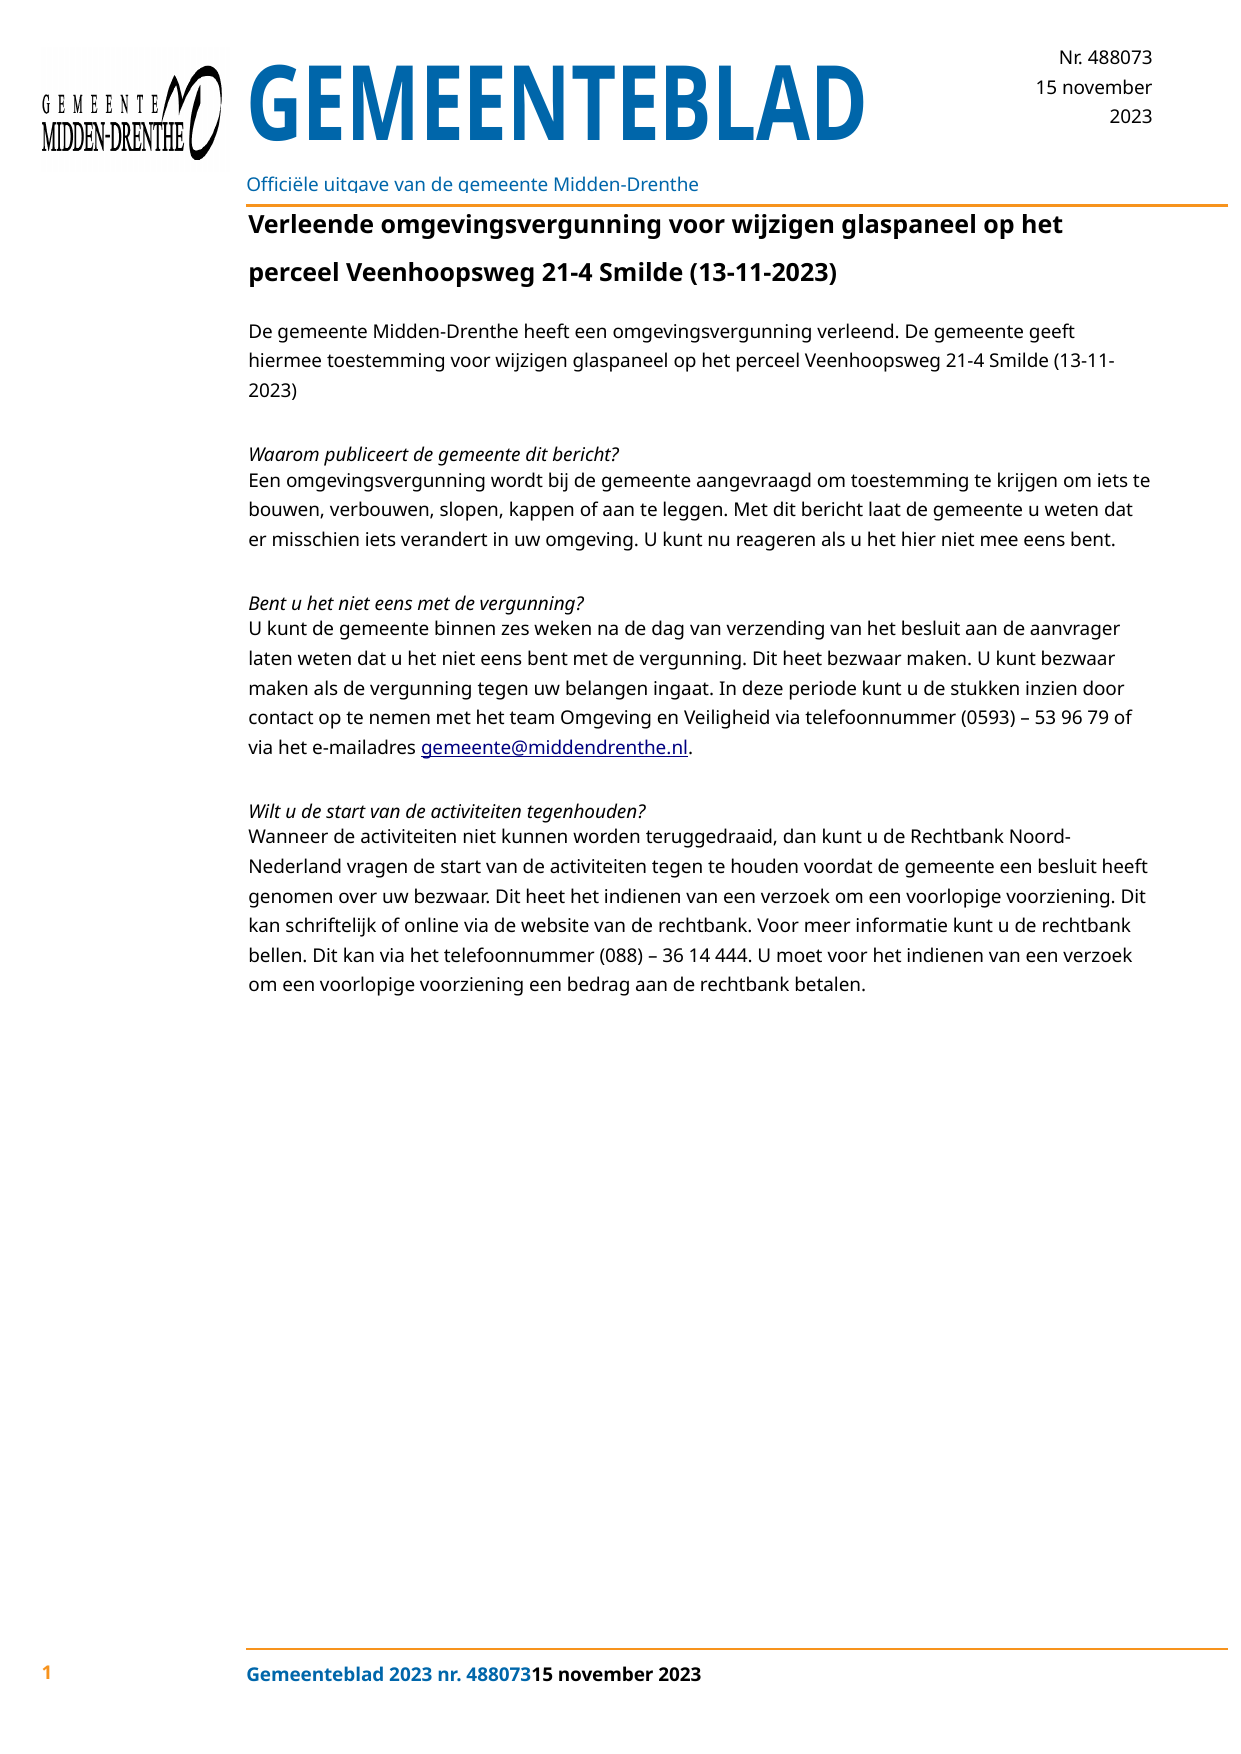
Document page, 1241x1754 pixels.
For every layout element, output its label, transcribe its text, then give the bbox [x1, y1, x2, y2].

text Wanneer de activiteiten niet kunnen worden teruggedraaid, dan kunt u de Rechtbank Noord-Nederland vragen de start van de activiteiten tegen te houden voordat de gemeente een besluit heeft genomen over uw bezwaar. Dit heet het indienen van een verzoek om een voorlopige voorziening. Dit kan schriftelijk of online via de website van de rechtbank. Voor meer informatie kunt u de rechtbank bellen. Dit kan via het telefoonnummer (088) – 36 14 444. U moet voor het indienen van een verzoek om een voorlopige voorziening een bedrag aan de rechtbank betalen. [248, 824, 1152, 997]
text Verleende omgevingsvergunning voor wijzigen glaspaneel op het perceel Veenhoopsweg 21-4 Smilde (13-11-2023) [248, 207, 1152, 288]
picture [41, 47, 231, 172]
text Wilt u de start van de activiteiten tegenhouden? [248, 798, 1152, 824]
text Een omgevingsvergunning wordt bij de gemeente aangevraagd om toestemming te krijgen om iets te bouwen, verbouwen, slopen, kappen of aan te leggen. Met dit bericht laat de gemeente u weten dat er misschien iets verandert in uw omgeving. U kunt nu reageren als u het hier niet mee eens bent. [248, 467, 1152, 552]
text Waarom publiceert de gemeente dit bericht? [248, 441, 1152, 467]
text U kunt de gemeente binnen zes weken na de dag van verzending van het besluit aan de aanvrager laten weten dat u het niet eens bent met de vergunning. Dit heet bezwaar maken. U kunt bezwaar maken als de vergunning tegen uw belangen ingaat. In deze periode kunt u de stukken inzien door contact op te nemen met het team Omgeving en Veiligheid via telefoonnummer (0593) – 53 96 79 of via het e-mailadres gemeente@middendrenthe.nl. [248, 616, 1152, 760]
text Bent u het niet eens met de vergunning? [248, 590, 1152, 616]
text De gemeente Midden-Drenthe heeft een omgevingsvergunning verleend. De gemeente geeft hiermee toestemming voor wijzigen glaspaneel op het perceel Veenhoopsweg 21-4 Smilde (13-11-2023) [248, 318, 1152, 403]
